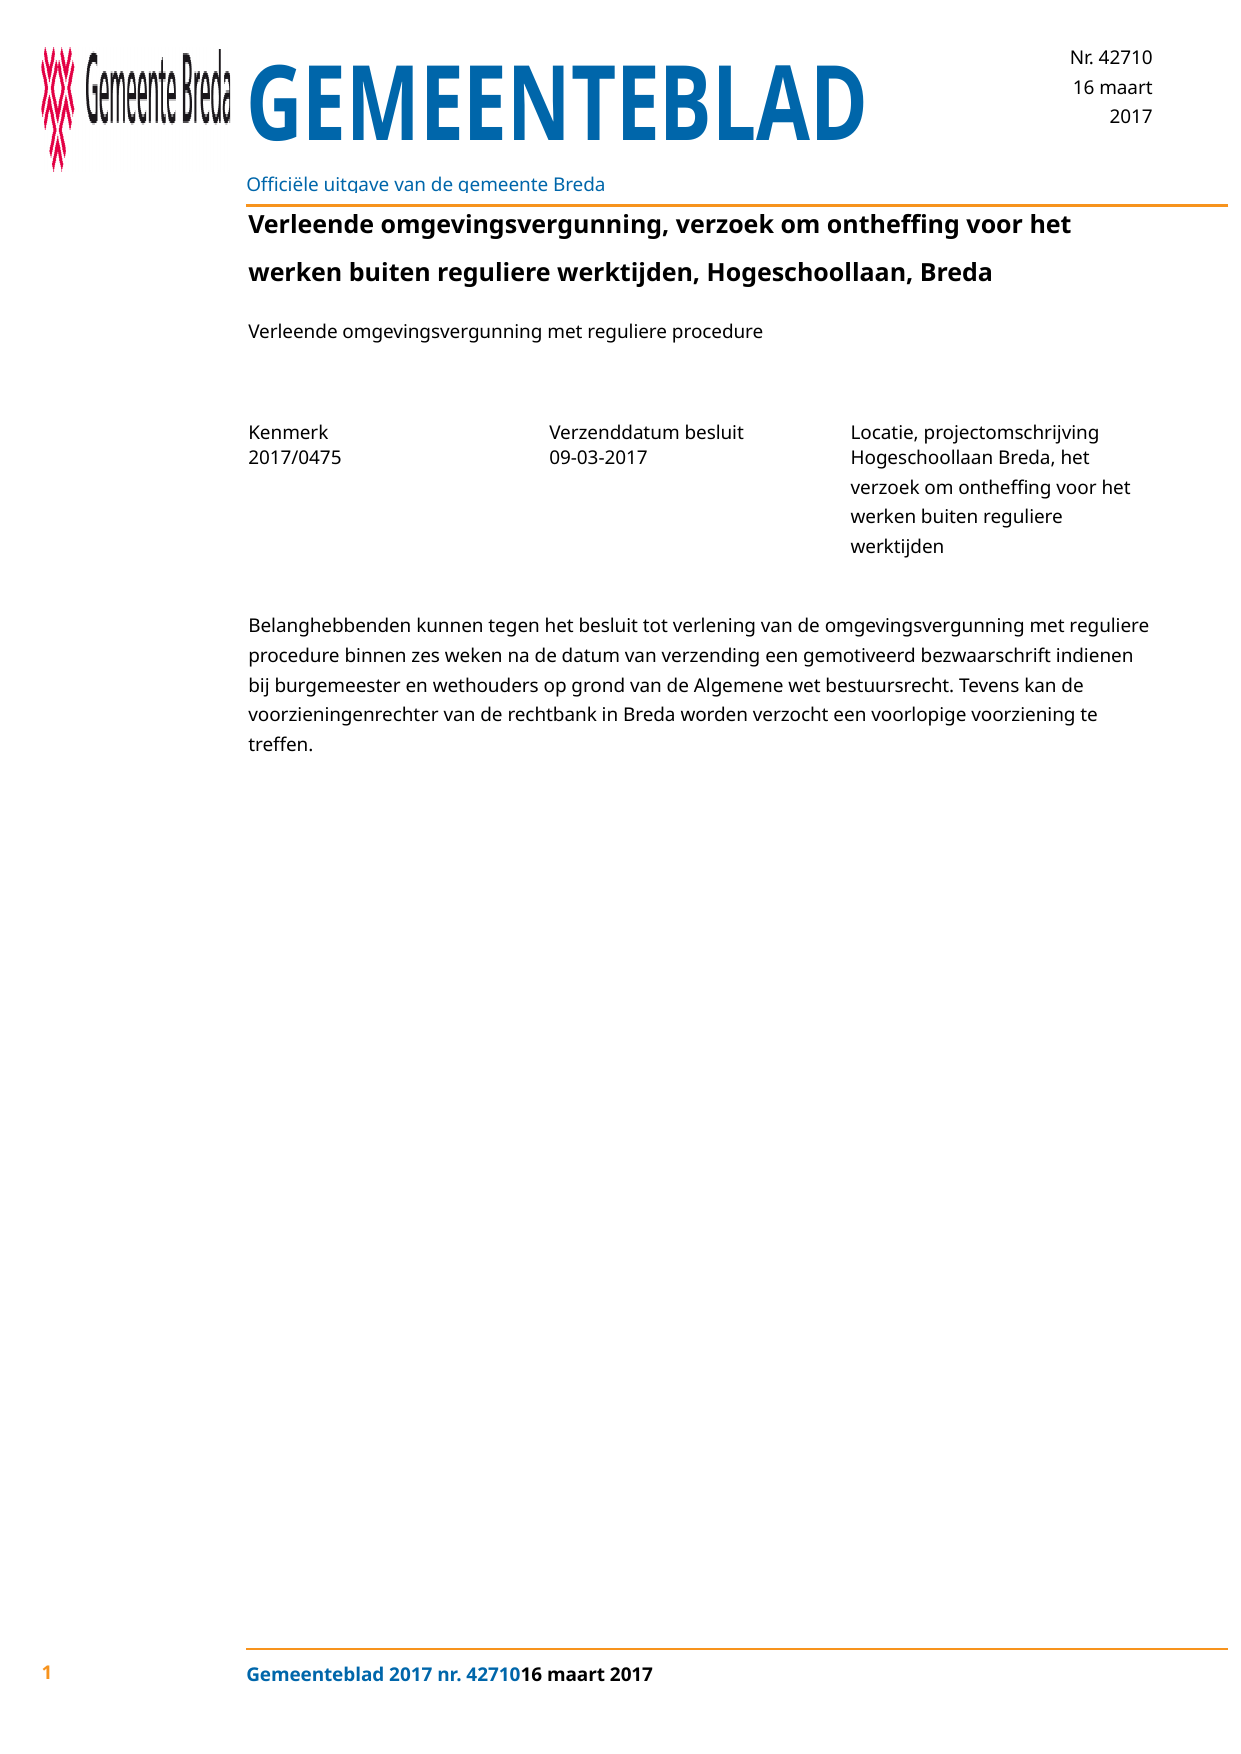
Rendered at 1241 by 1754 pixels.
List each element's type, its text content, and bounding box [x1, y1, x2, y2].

picture [41, 47, 231, 172]
table_header Verzenddatum besluit [549, 419, 850, 444]
text Belanghebbenden kunnen tegen het besluit tot verlening van de omgevingsvergunning met reguliere procedure binnen zes weken na de datum van verzending een gemotiveerd bezwaarschrift indienen bij burgemeester en wethouders op grond van de Algemene wet bestuursrecht. Tevens kan de voorzieningenrechter van de rechtbank in Breda worden verzocht een voorlopige voorziening te treffen. [248, 613, 1152, 757]
table_cell Hogeschoollaan Breda, het verzoek om ontheffing voor het werken buiten reguliere werktijden [850, 445, 1152, 559]
table_header Kenmerk [248, 419, 549, 444]
table_cell 2017/0475 [248, 445, 549, 559]
table_cell 09-03-2017 [549, 445, 850, 559]
table_header Locatie, projectomschrijving [850, 419, 1152, 444]
text Verleende omgevingsvergunning, verzoek om ontheffing voor het werken buiten reguliere werktijden, Hogeschoollaan, Breda [248, 207, 1152, 288]
text Verleende omgevingsvergunning met reguliere procedure [248, 318, 1152, 344]
